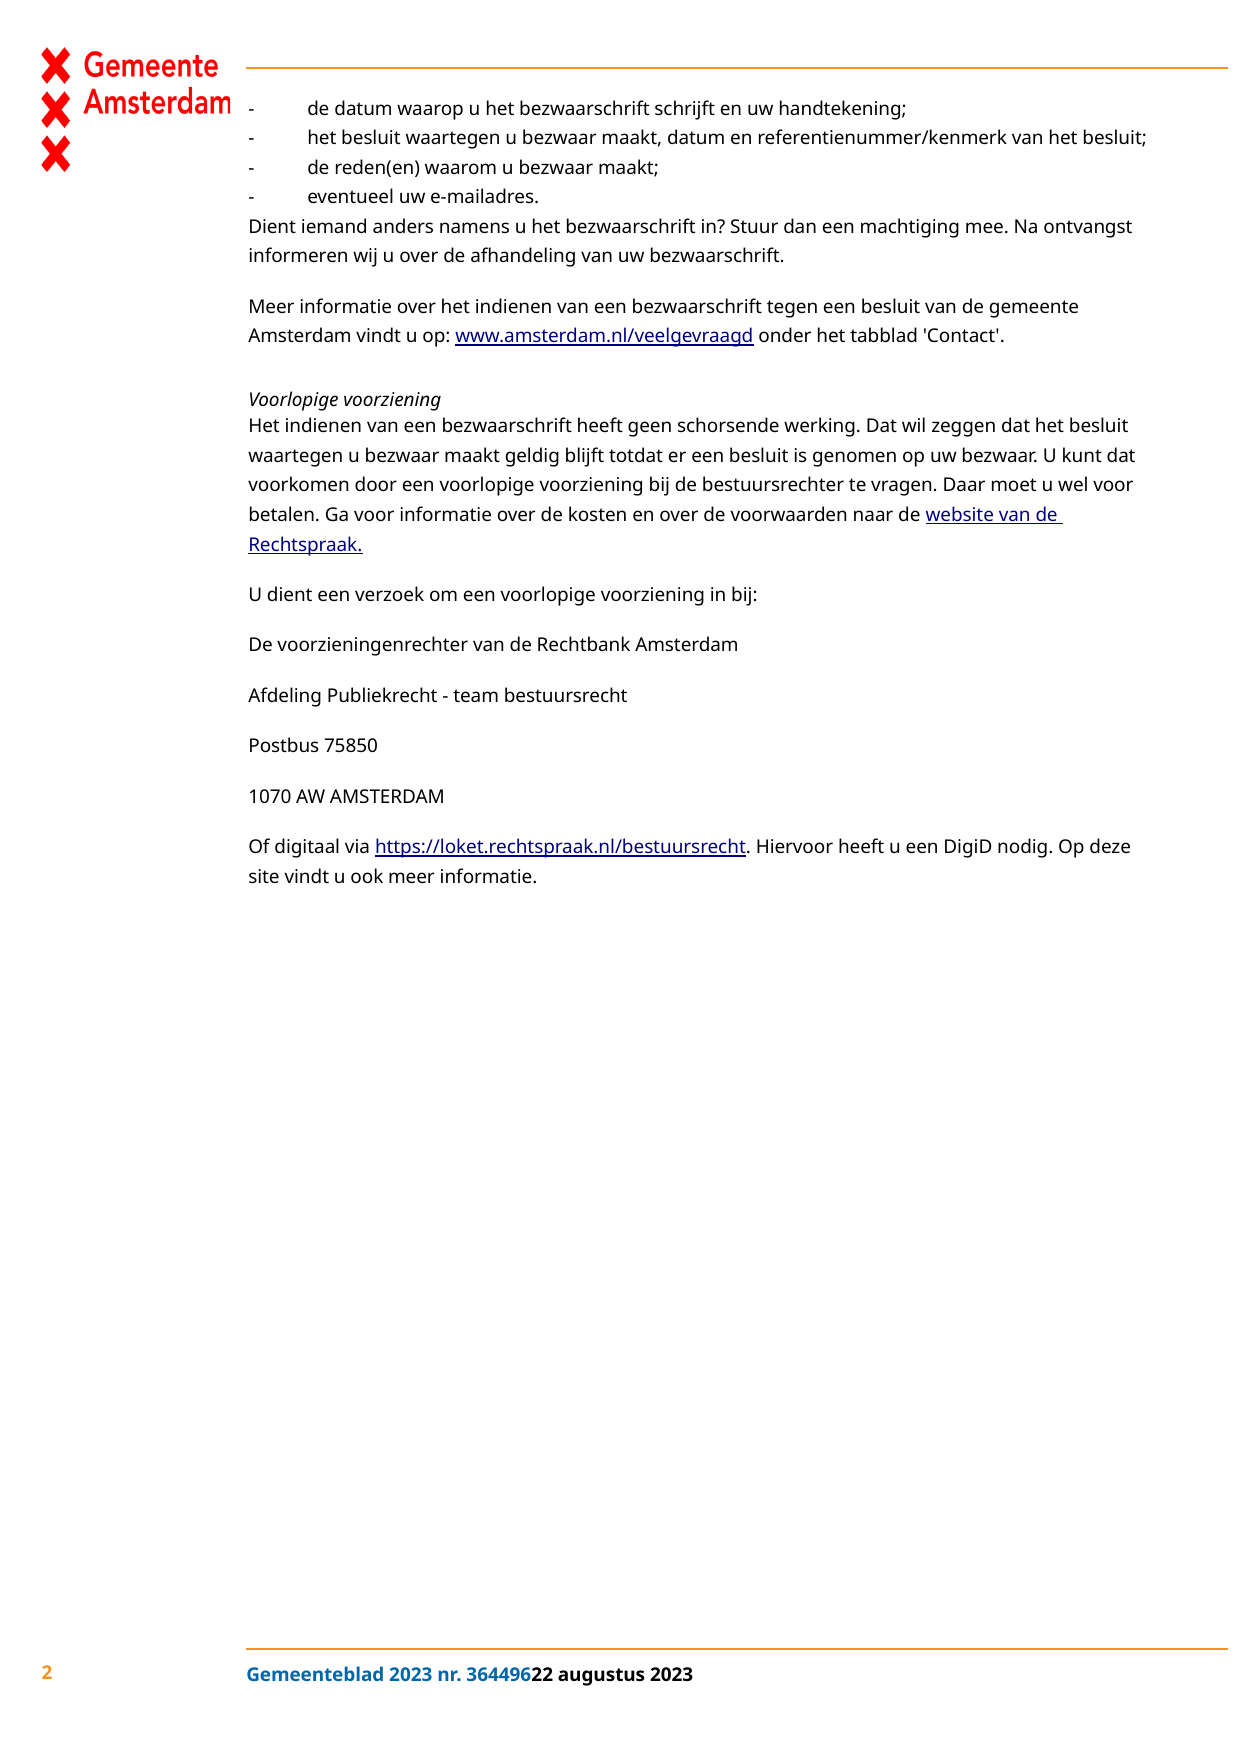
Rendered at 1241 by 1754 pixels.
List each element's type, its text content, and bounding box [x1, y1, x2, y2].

text Dient iemand anders namens u het bezwaarschrift in? Stuur dan een machtiging mee. Na ontvangst informeren wij u over de afhandeling van uw bezwaarschrift. [248, 213, 1152, 268]
text 1070 AW AMSTERDAM [248, 783, 1152, 808]
list de datum waarop u het bezwaarschrift schrijft en uw handtekening; [248, 95, 1152, 121]
text Voorlopige voorziening [248, 387, 1152, 412]
text U dient een verzoek om een voorlopige voorziening in bij: [248, 581, 1152, 607]
text Postbus 75850 [248, 732, 1152, 758]
list het besluit waartegen u bezwaar maakt, datum en referentienummer/kenmerk van het besluit; [248, 124, 1152, 150]
text Afdeling Publiekrecht - team bestuursrecht [248, 682, 1152, 708]
text Het indienen van een bezwaarschrift heeft geen schorsende werking. Dat wil zeggen dat het besluit waartegen u bezwaar maakt geldig blijft totdat er een besluit is genomen op uw bezwaar. U kunt dat voorkomen door een voorlopige voorziening bij de bestuursrechter te vragen. Daar moet u wel voor betalen. Ga voor informatie over de kosten en over de voorwaarden naar de website van de Rechtspraak. [248, 412, 1152, 556]
text Of digitaal via https://loket.rechtspraak.nl/bestuursrecht. Hiervoor heeft u een DigiD nodig. Op deze site vindt u ook meer informatie. [248, 833, 1152, 888]
text Meer informatie over het indienen van een bezwaarschrift tegen een besluit van de gemeente Amsterdam vindt u op: www.amsterdam.nl/veelgevraagd onder het tabblad 'Contact'. [248, 293, 1152, 348]
picture [41, 47, 231, 172]
text De voorzieningenrechter van de Rechtbank Amsterdam [248, 632, 1152, 657]
list de reden(en) waarom u bezwaar maakt; [248, 154, 1152, 180]
list eventueel uw e-mailadres. [248, 183, 1152, 209]
